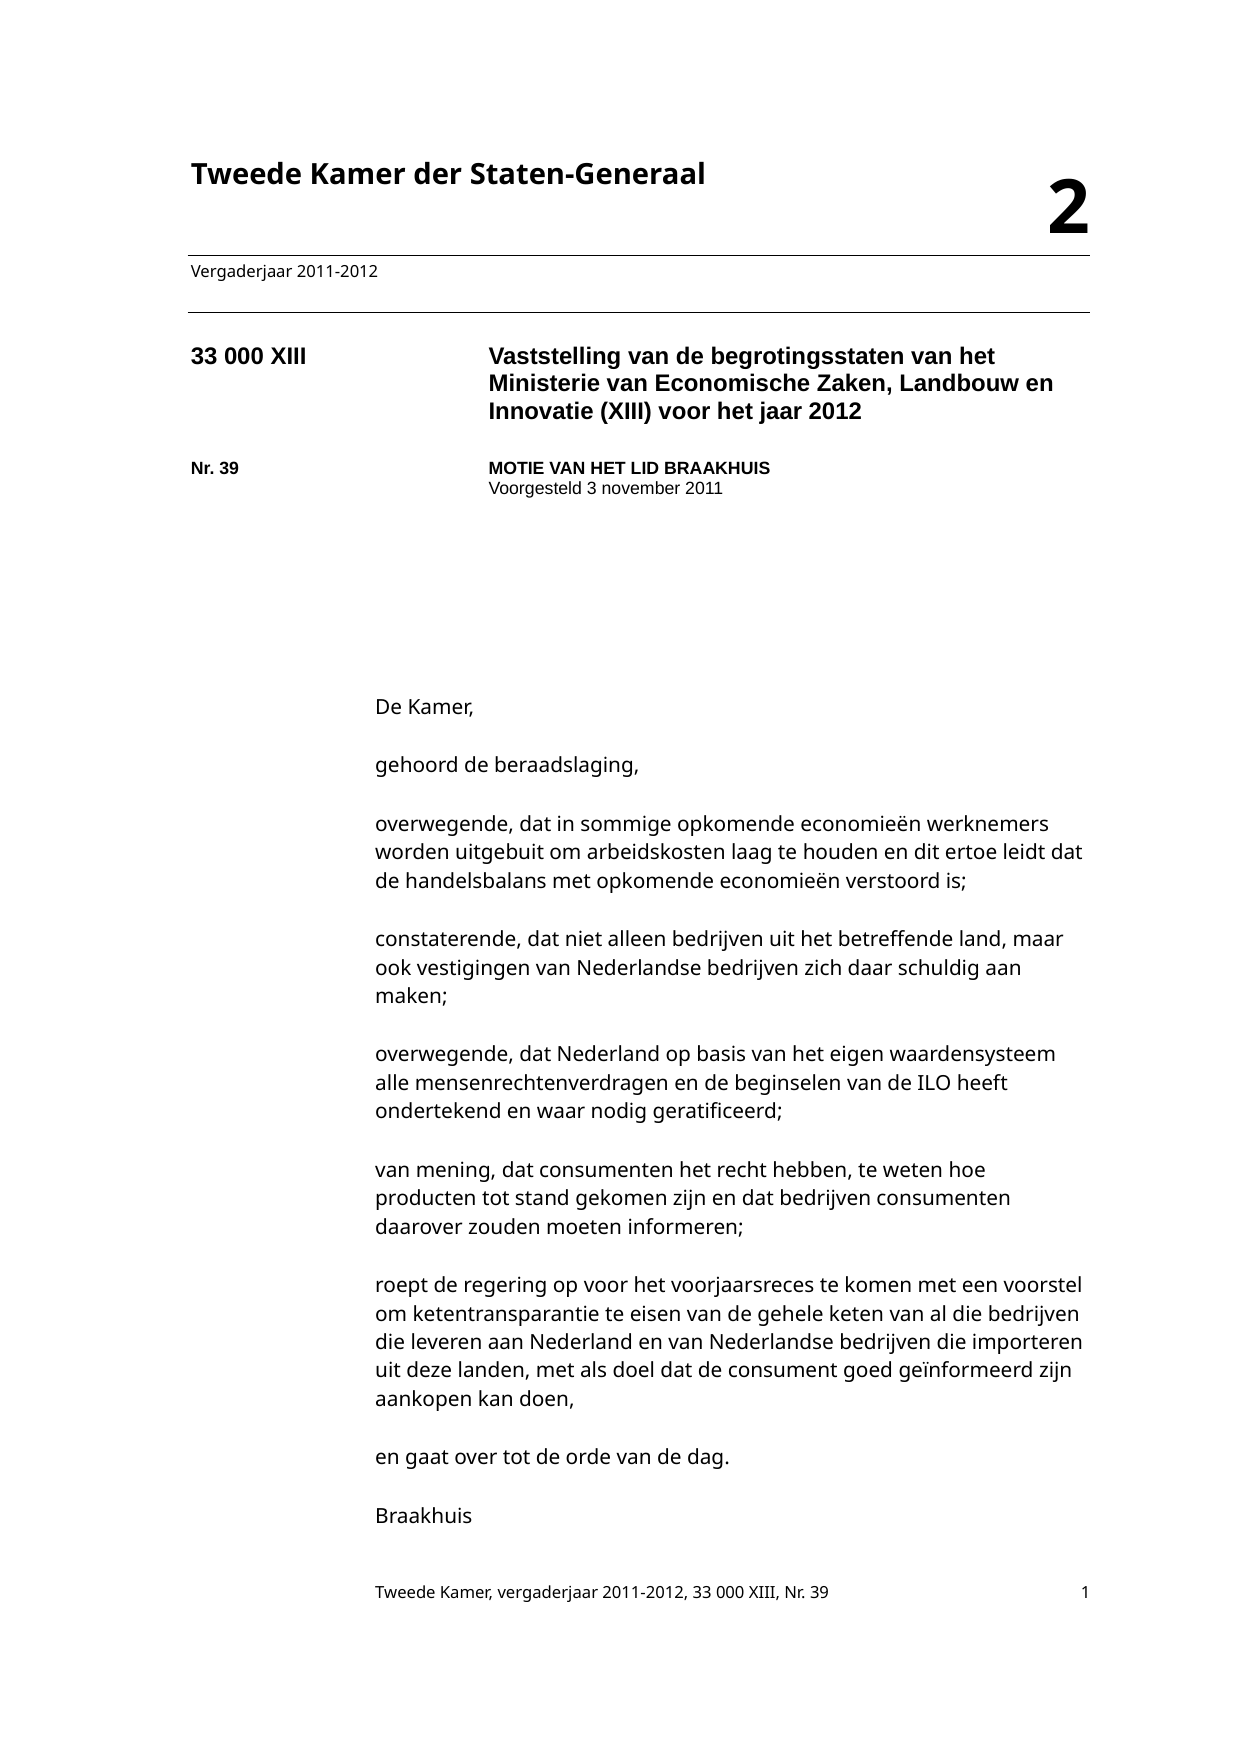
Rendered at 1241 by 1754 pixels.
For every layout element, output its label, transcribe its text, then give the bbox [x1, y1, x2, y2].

text roept de regering op voor het voorjaarsreces te komen met een voorstel om ketentransparantie te eisen van de gehele keten van al die bedrijven die leveren aan Nederland en van Nederlandse bedrijven die importeren uit deze landen, met als doel dat de consument goed geïnformeerd zijn aankopen kan doen, [375, 1270, 1090, 1412]
table_cell Nr. 39 [188, 455, 485, 573]
text overwegende, dat Nederland op basis van het eigen waardensysteem alle mensenrechtenverdragen en de beginselen van de ILO heeft ondertekend en waar nodig geratificeerd; [375, 1039, 1090, 1125]
text Braakhuis [375, 1501, 1090, 1529]
table_cell [188, 313, 485, 339]
text en gaat over tot de orde van de dag. [375, 1442, 1090, 1471]
table_header Tweede Kamer der Staten-Generaal [188, 150, 909, 255]
text van mening, dat consumenten het recht hebben, te weten hoe producten tot stand gekomen zijn en dat bedrijven consumenten daarover zouden moeten informeren; [375, 1155, 1090, 1240]
table_cell MOTIE VAN HET LID BRAAKHUIS Voorgesteld 3 november 2011 [485, 455, 1090, 573]
table_cell 33 000 XIII [188, 339, 485, 454]
text overwegende, dat in sommige opkomende economieën werknemers worden uitgebuit om arbeidskosten laag te houden en dit ertoe leidt dat de handelsbalans met opkomende economieën verstoord is; [375, 809, 1090, 894]
table_cell Vaststelling van de begrotingsstaten van het Ministerie van Economische Zaken, Landbouw en Innovatie (XIII) voor het jaar 2012 [485, 339, 1090, 454]
text gehoord de beraadslaging, [375, 751, 1090, 779]
table_header 2 [910, 150, 1090, 255]
table_cell Vergaderjaar 2011-2012 [188, 256, 485, 312]
text De Kamer, [375, 692, 1090, 721]
table_cell [485, 313, 1090, 339]
table_cell [485, 256, 1090, 312]
text constaterende, dat niet alleen bedrijven uit het betreffende land, maar ook vestigingen van Nederlandse bedrijven zich daar schuldig aan maken; [375, 924, 1090, 1009]
